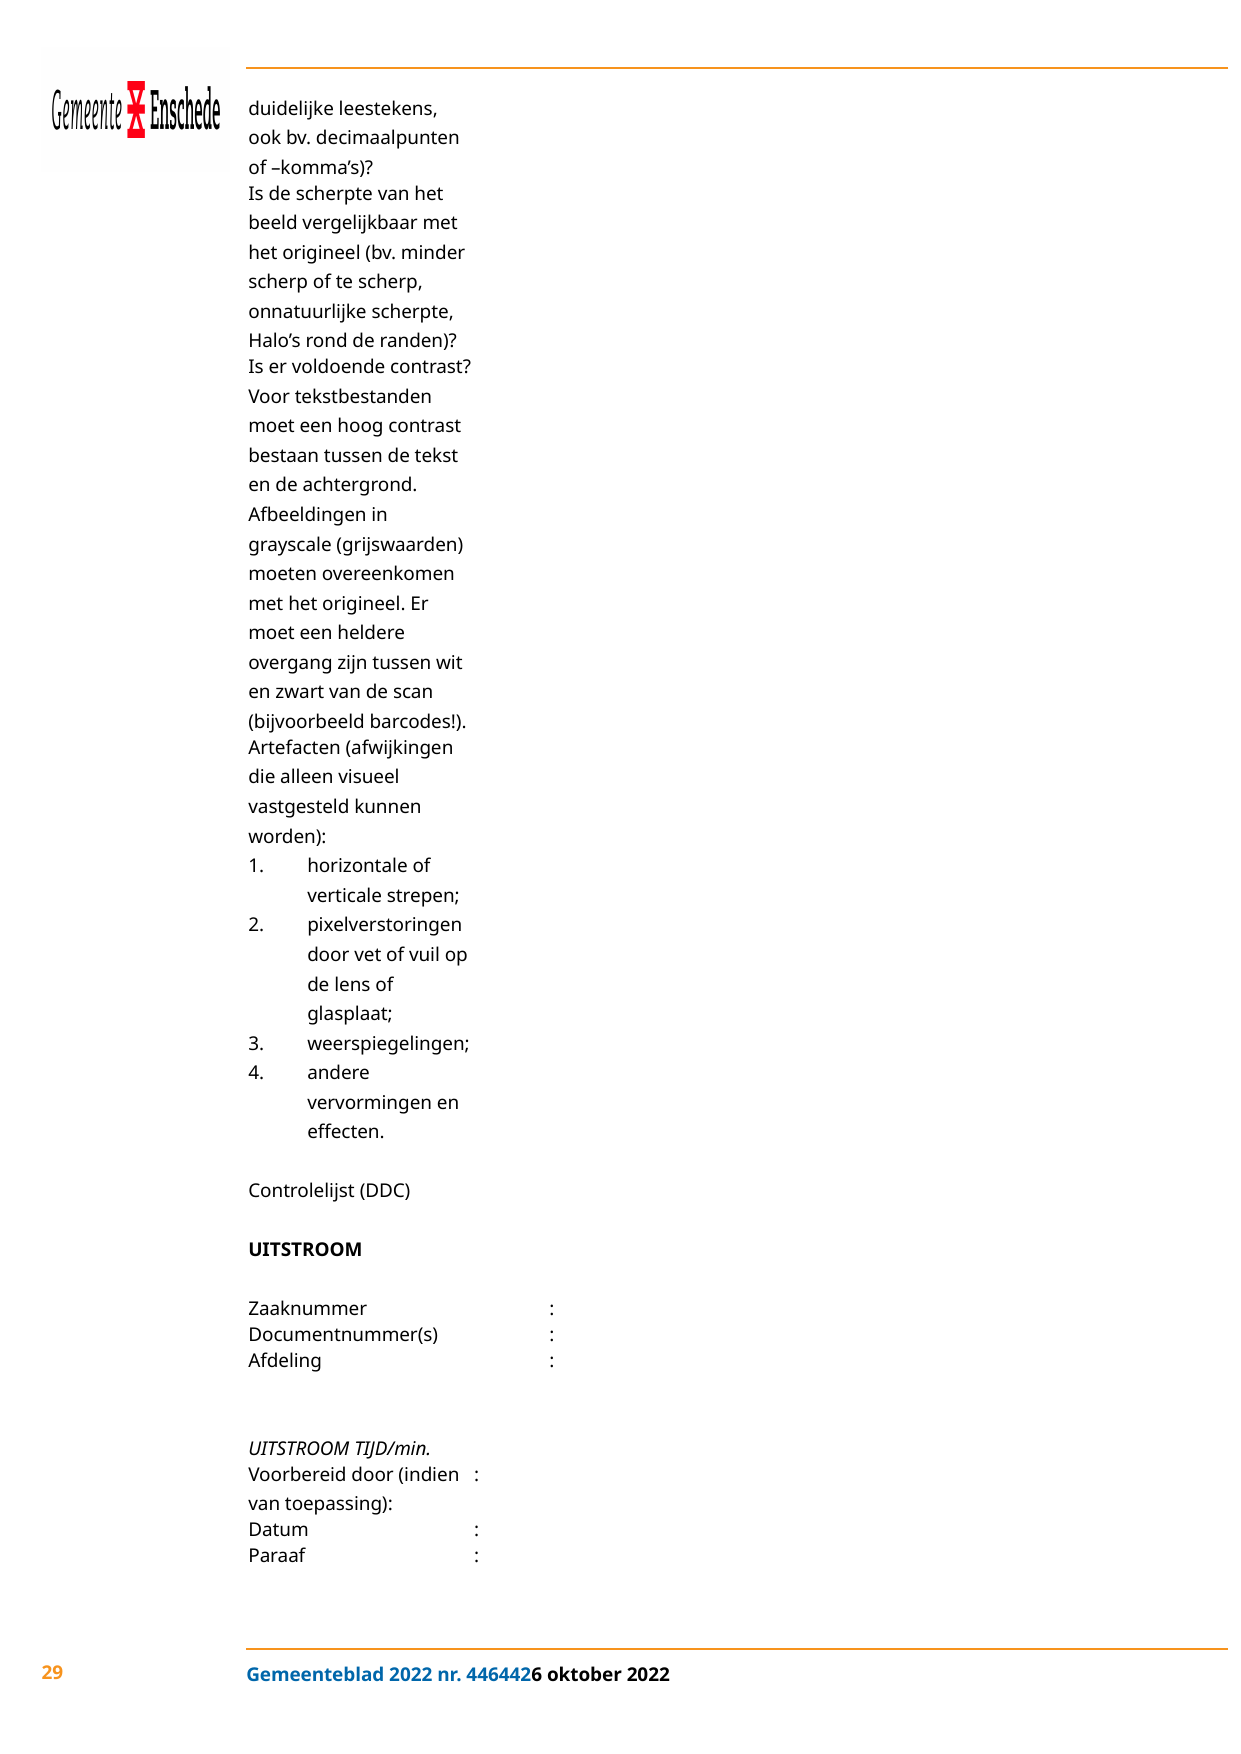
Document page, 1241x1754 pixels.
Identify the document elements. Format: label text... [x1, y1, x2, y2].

table_cell [700, 1542, 926, 1568]
table_cell Is er voldoende contrast? Voor tekstbestanden moet een hoog contrast bestaan tussen de tekst en de achtergrond. Afbeeldingen in grayscale (grijswaarden) moeten overeenkomen met het origineel. Er moet een heldere overgang zijn tussen wit en zwart van de scan (bijvoorbeeld barcodes!). [248, 353, 474, 734]
table_cell [700, 353, 926, 734]
table_header [850, 1296, 1152, 1321]
table_cell Voorbereid door (indien van toepassing): [248, 1461, 474, 1516]
table_header : [549, 1296, 850, 1321]
table_cell Documentnummer(s) [248, 1321, 549, 1347]
table_cell Datum [248, 1516, 474, 1542]
table_cell [926, 1542, 1152, 1568]
table_cell [474, 1568, 700, 1593]
table_cell Afdeling [248, 1347, 549, 1373]
table_cell Artefacten (afwijkingen die alleen visueel vastgesteld kunnen worden): horizontale of verticale strepen; pixelverstoringen door vet of vuil op de lens of glasplaat; weerspiegelingen; andere vervormingen en effecten. [248, 734, 474, 1144]
text Controlelijst (DDC) [248, 1177, 1152, 1203]
table_cell duidelijke leestekens, ook bv. decimaalpunten of –komma’s)? [248, 95, 474, 180]
table_cell [926, 95, 1152, 180]
table_cell [700, 180, 926, 353]
table_cell [700, 1516, 926, 1542]
table_cell [700, 734, 926, 1144]
table_cell [700, 95, 926, 180]
table_cell [474, 353, 700, 734]
table_cell : [549, 1321, 850, 1347]
table_cell [850, 1321, 1152, 1347]
table_cell [850, 1347, 1152, 1373]
table_cell : [474, 1461, 700, 1516]
text UITSTROOM [248, 1236, 1152, 1262]
table_cell : [549, 1347, 850, 1373]
table_cell [700, 1568, 926, 1593]
table_cell [926, 180, 1152, 353]
table_cell [926, 1516, 1152, 1542]
picture [41, 47, 231, 172]
table_cell [248, 1568, 474, 1593]
table_header UITSTROOM TIJD/min. [248, 1435, 1152, 1461]
table_cell Is de scherpte van het beeld vergelijkbaar met het origineel (bv. minder scherp of te scherp, onnatuurlijke scherpte, Halo’s rond de randen)? [248, 180, 474, 353]
table_cell Paraaf [248, 1542, 474, 1568]
table_cell : [474, 1516, 700, 1542]
table_cell : [474, 1542, 700, 1568]
table_cell [926, 734, 1152, 1144]
table_cell [474, 734, 700, 1144]
table_cell [474, 95, 700, 180]
table_cell [700, 1461, 926, 1516]
table_cell [926, 353, 1152, 734]
table_cell [926, 1568, 1152, 1593]
table_cell [474, 180, 700, 353]
table_cell [926, 1461, 1152, 1516]
table_header Zaaknummer [248, 1296, 549, 1321]
